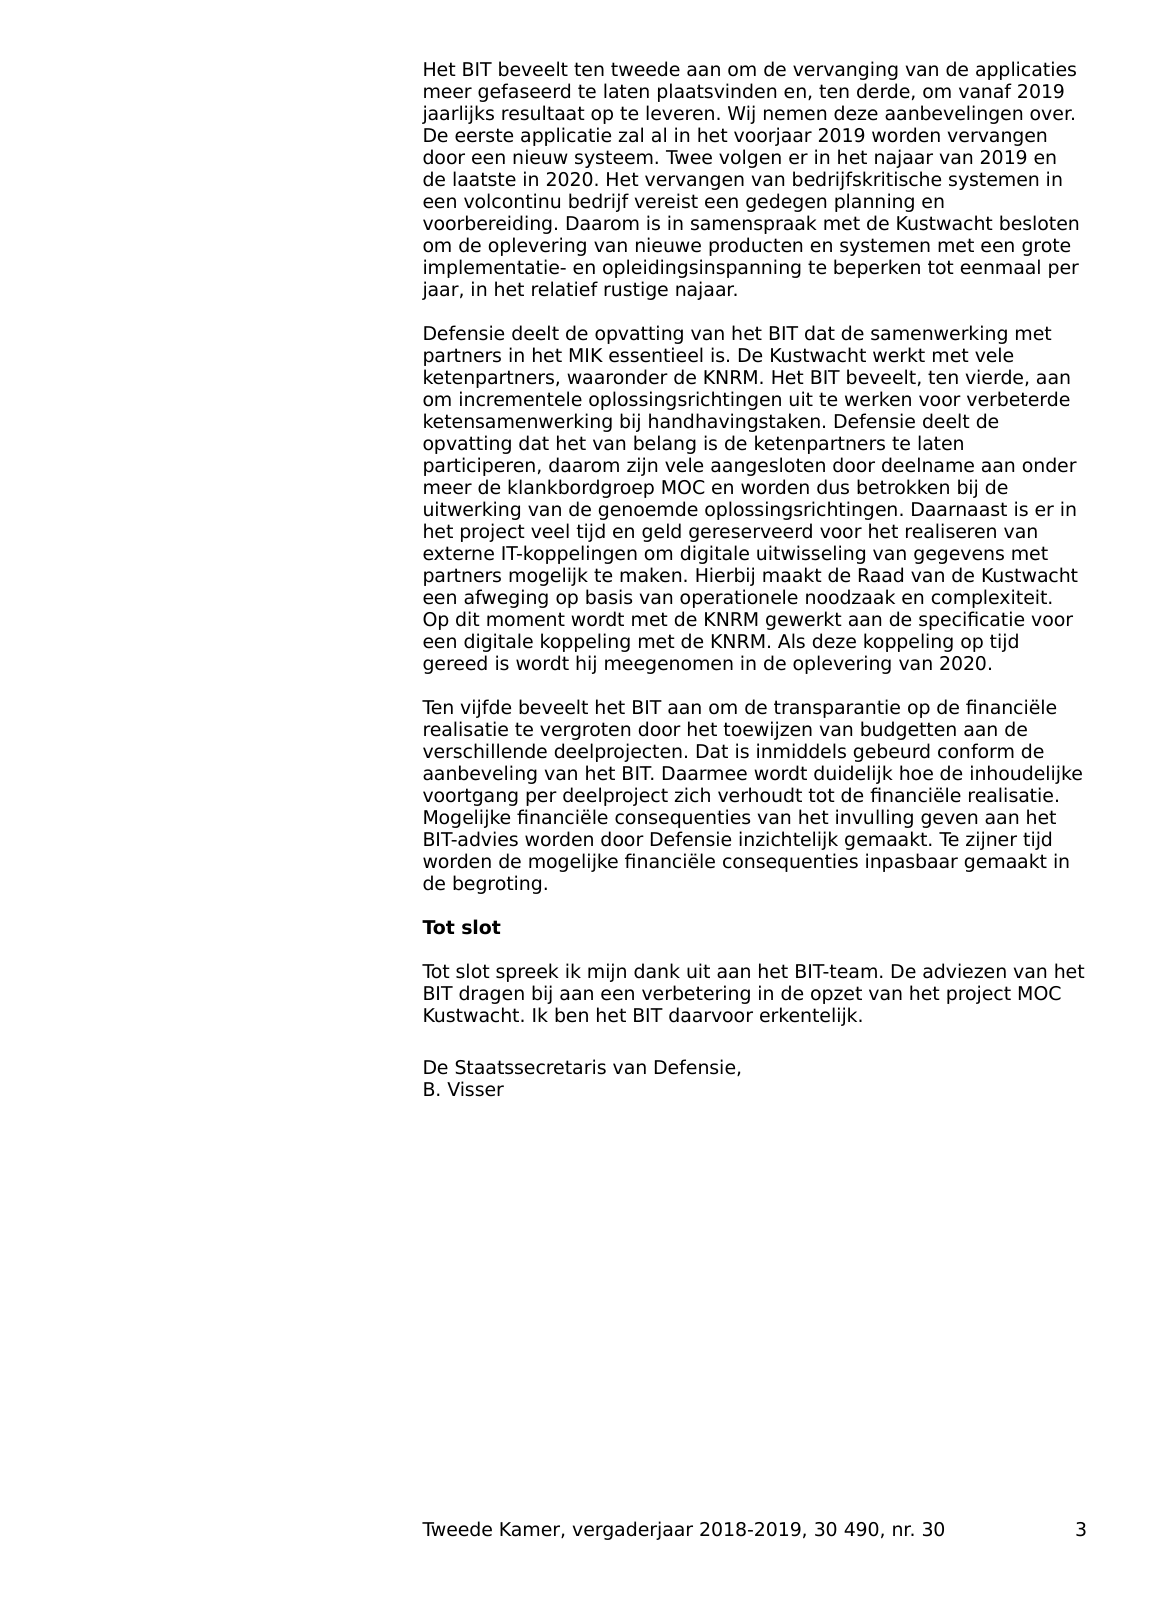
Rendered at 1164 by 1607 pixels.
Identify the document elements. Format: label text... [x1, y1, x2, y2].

text Ten vijfde beveelt het BIT aan om de transparantie op de financiële realisatie te vergroten door het toewijzen van budgetten aan de verschillende deelprojecten. Dat is inmiddels gebeurd conform de aanbeveling van het BIT. Daarmee wordt duidelijk hoe de inhoudelijke voortgang per deelproject zich verhoudt tot de financiële realisatie. Mogelijke financiële consequenties van het invulling geven aan het BIT-advies worden door Defensie inzichtelijk gemaakt. Te zijner tijd worden de mogelijke financiële consequenties inpasbaar gemaakt in de begroting. [422, 697, 1087, 895]
text Het BIT beveelt ten tweede aan om de vervanging van de applicaties meer gefaseerd te laten plaatsvinden en, ten derde, om vanaf 2019 jaarlijks resultaat op te leveren. Wij nemen deze aanbevelingen over. De eerste applicatie zal al in het voorjaar 2019 worden vervangen door een nieuw systeem. Twee volgen er in het najaar van 2019 en de laatste in 2020. Het vervangen van bedrijfskritische systemen in een volcontinu bedrijf vereist een gedegen planning en voorbereiding. Daarom is in samenspraak met de Kustwacht besloten om de oplevering van nieuwe producten en systemen met een grote implementatie- en opleidingsinspanning te beperken tot eenmaal per jaar, in het relatief rustige najaar. [422, 59, 1087, 301]
text Defensie deelt de opvatting van het BIT dat de samenwerking met partners in het MIK essentieel is. De Kustwacht werkt met vele ketenpartners, waaronder de KNRM. Het BIT beveelt, ten vierde, aan om incrementele oplossingsrichtingen uit te werken voor verbeterde ketensamenwerking bij handhavingstaken. Defensie deelt de opvatting dat het van belang is de ketenpartners te laten participeren, daarom zijn vele aangesloten door deelname aan onder meer de klankbordgroep MOC en worden dus betrokken bij de uitwerking van de genoemde oplossingsrichtingen. Daarnaast is er in het project veel tijd en geld gereserveerd voor het realiseren van externe IT-koppelingen om digitale uitwisseling van gegevens met partners mogelijk te maken. Hierbij maakt de Raad van de Kustwacht een afweging op basis van operationele noodzaak en complexiteit. Op dit moment wordt met de KNRM gewerkt aan de specificatie voor een digitale koppeling met de KNRM. Als deze koppeling op tijd gereed is wordt hij meegenomen in de oplevering van 2020. [422, 323, 1087, 675]
subtitle Tot slot [422, 917, 1087, 939]
text De Staatssecretaris van Defensie, B. Visser [422, 1057, 1087, 1101]
text Tot slot spreek ik mijn dank uit aan het BIT-team. De adviezen van het BIT dragen bij aan een verbetering in de opzet van het project MOC Kustwacht. Ik ben het BIT daarvoor erkentelijk. [422, 961, 1087, 1027]
